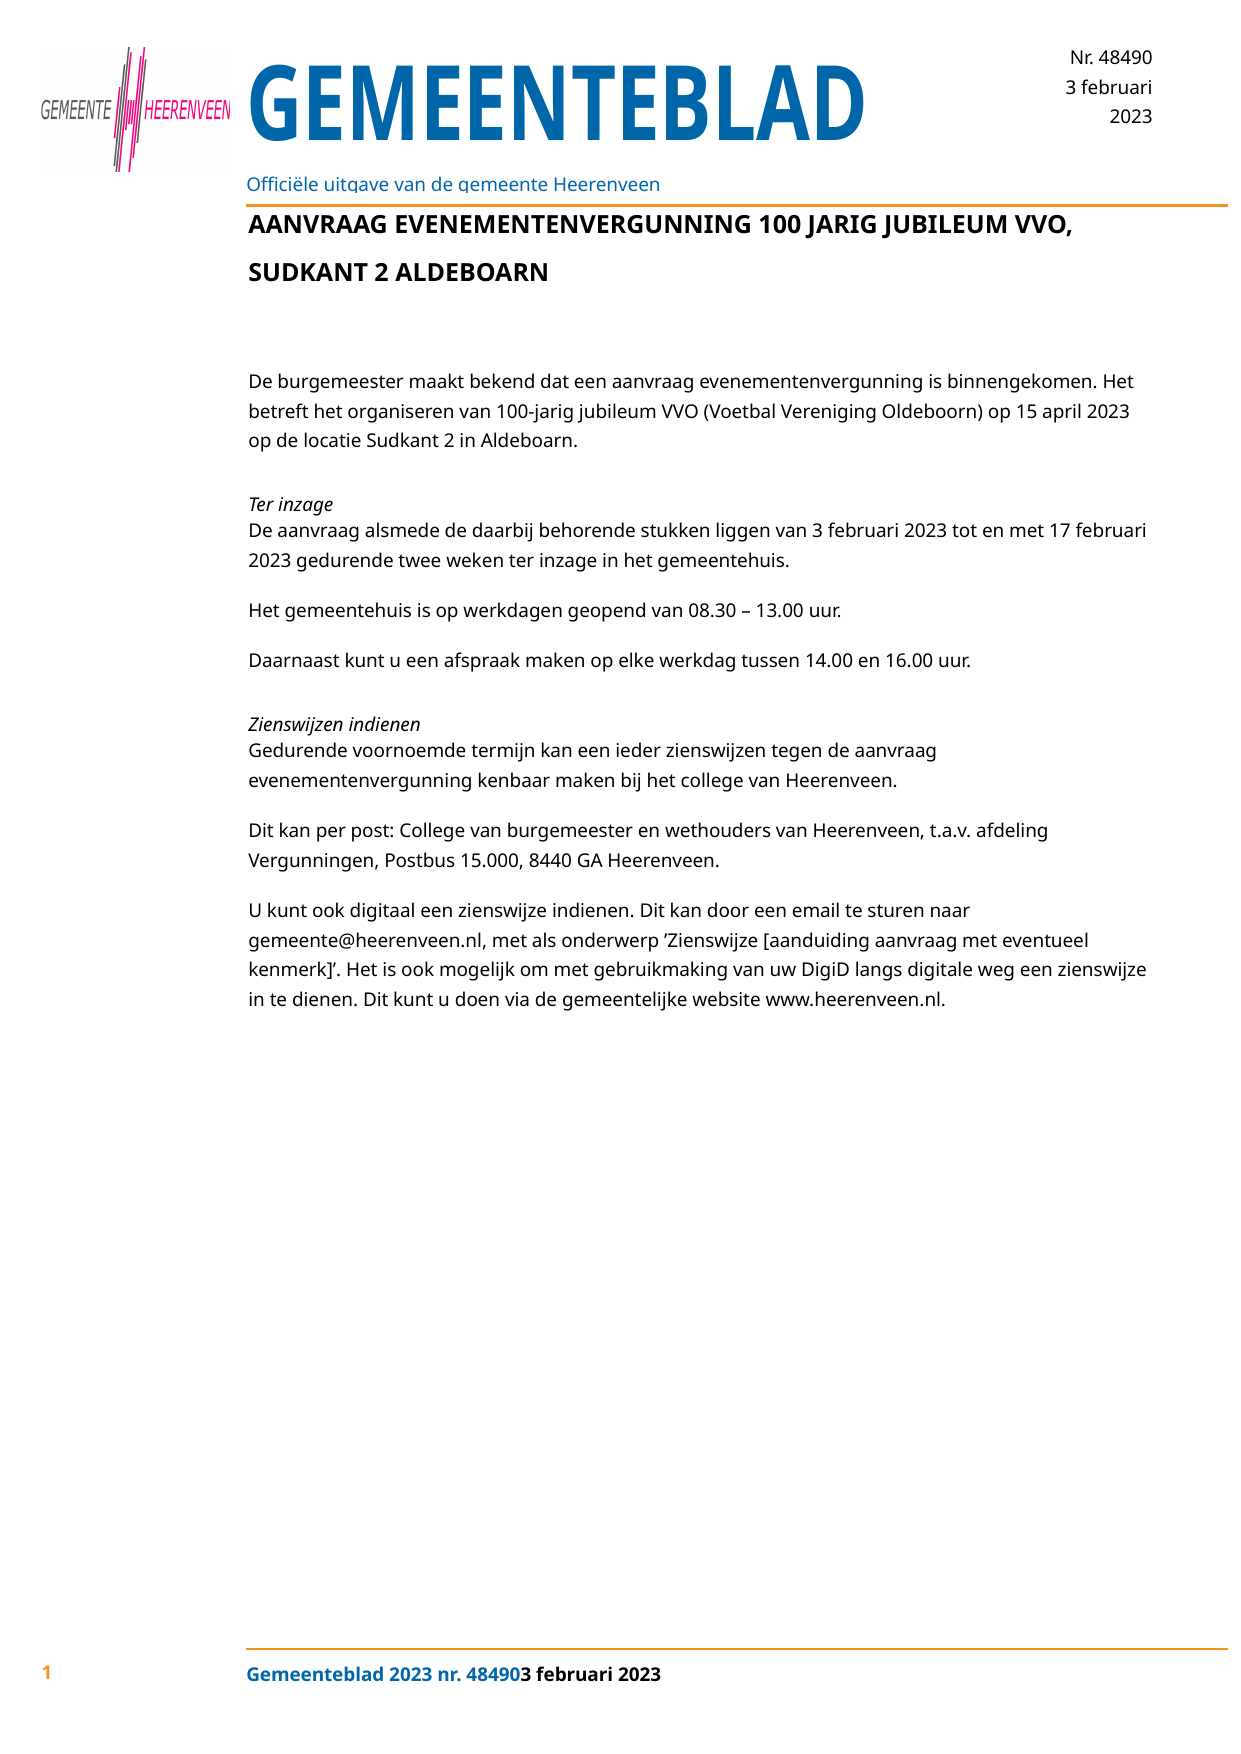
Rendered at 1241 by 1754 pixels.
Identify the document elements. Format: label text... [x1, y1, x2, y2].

text Gedurende voornoemde termijn kan een ieder zienswijzen tegen de aanvraag evenementenvergunning kenbaar maken bij het college van Heerenveen. [248, 737, 1152, 793]
text Het gemeentehuis is op werkdagen geopend van 08.30 – 13.00 uur. [248, 597, 1152, 623]
text Daarnaast kunt u een afspraak maken op elke werkdag tussen 14.00 en 16.00 uur. [248, 648, 1152, 673]
text Ter inzage [248, 491, 1152, 517]
text Dit kan per post: College van burgemeester en wethouders van Heerenveen, t.a.v. afdeling Vergunningen, Postbus 15.000, 8440 GA Heerenveen. [248, 817, 1152, 873]
text AANVRAAG EVENEMENTENVERGUNNING 100 JARIG JUBILEUM VVO, SUDKANT 2 ALDEBOARN [248, 207, 1152, 288]
text Zienswijzen indienen [248, 712, 1152, 737]
picture [41, 47, 231, 172]
text De aanvraag alsmede de daarbij behorende stukken liggen van 3 februari 2023 tot en met 17 februari 2023 gedurende twee weken ter inzage in het gemeentehuis. [248, 517, 1152, 572]
text De burgemeester maakt bekend dat een aanvraag evenementenvergunning is binnengekomen. Het betreft het organiseren van 100-jarig jubileum VVO (Voetbal Vereniging Oldeboorn) op 15 april 2023 op de locatie Sudkant 2 in Aldeboarn. [248, 368, 1152, 453]
text U kunt ook digitaal een zienswijze indienen. Dit kan door een email te sturen naar gemeente@heerenveen.nl, met als onderwerp ’Zienswijze [aanduiding aanvraag met eventueel kenmerk]’. Het is ook mogelijk om met gebruikmaking van uw DigiD langs digitale weg een zienswijze in te dienen. Dit kunt u doen via de gemeentelijke website www.heerenveen.nl. [248, 897, 1152, 1012]
